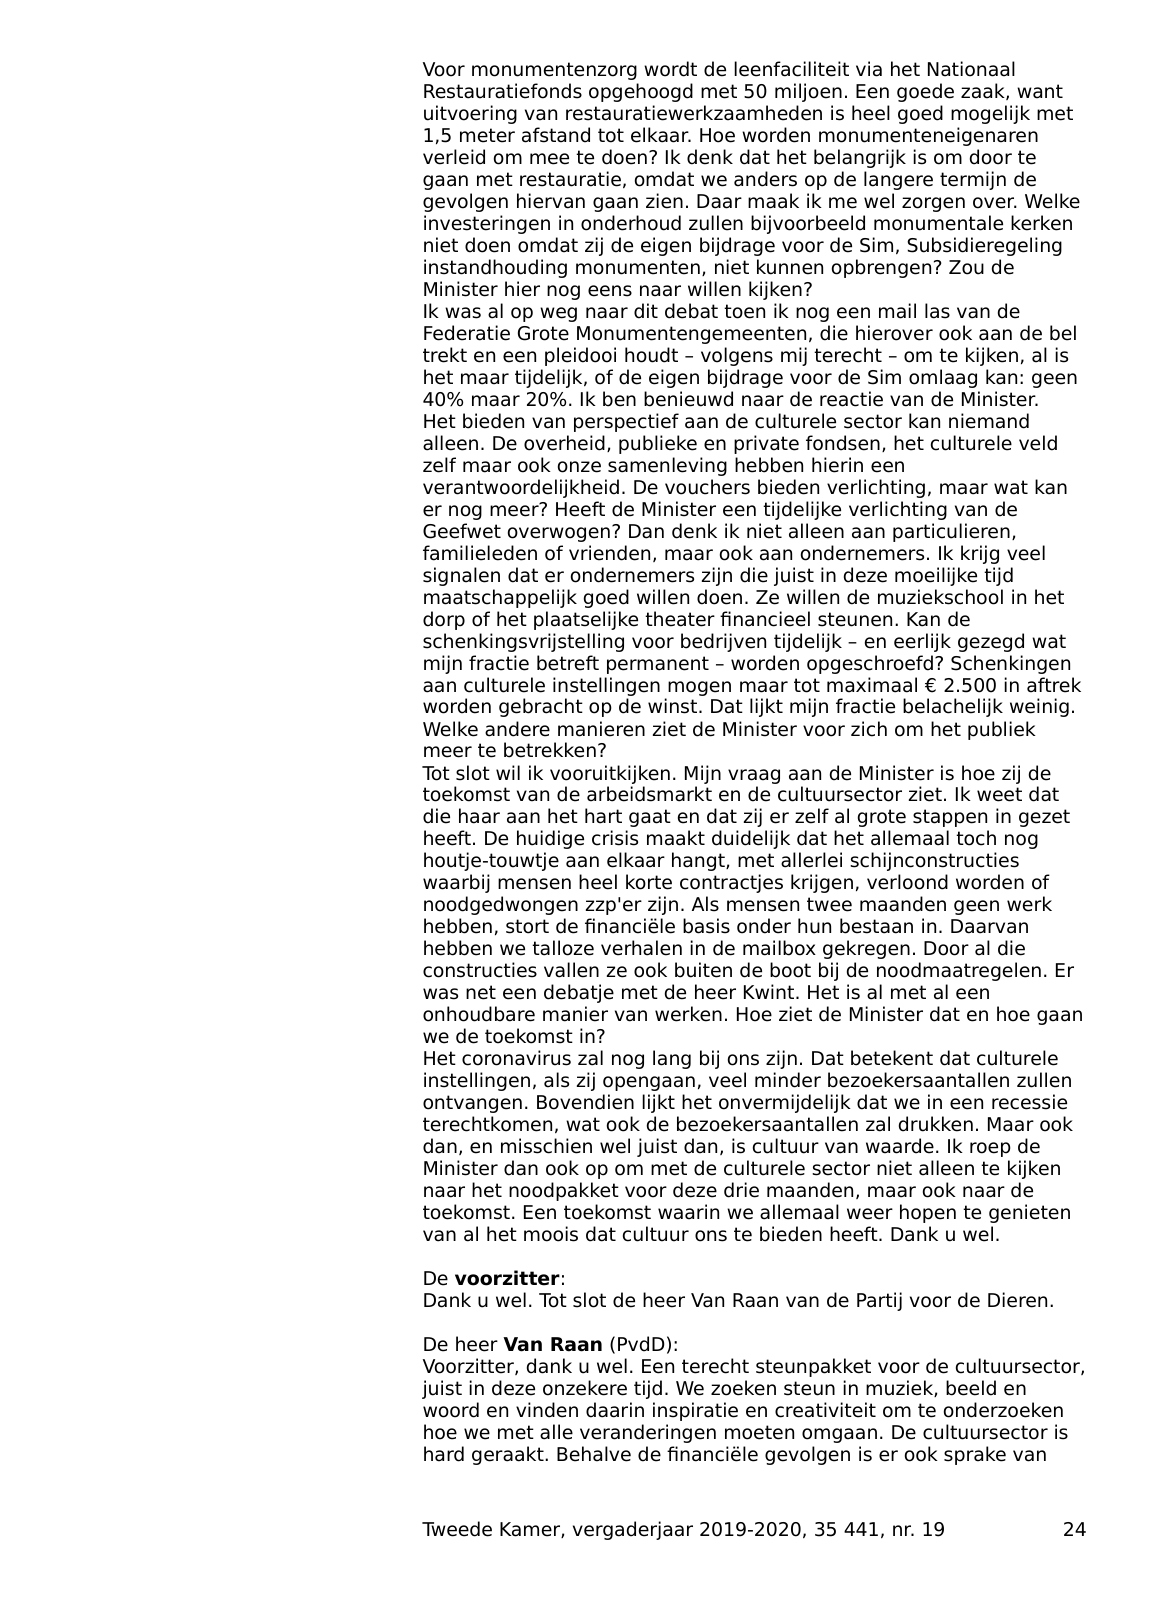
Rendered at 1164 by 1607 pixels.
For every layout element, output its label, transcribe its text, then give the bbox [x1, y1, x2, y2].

text De heer Van Raan (PvdD): [422, 1334, 1087, 1356]
text Het bieden van perspectief aan de culturele sector kan niemand alleen. De overheid, publieke en private fondsen, het culturele veld zelf maar ook onze samenleving hebben hierin een verantwoordelijkheid. De vouchers bieden verlichting, maar wat kan er nog meer? Heeft de Minister een tijdelijke verlichting van de Geefwet overwogen? Dan denk ik niet alleen aan particulieren, familieleden of vrienden, maar ook aan ondernemers. Ik krijg veel signalen dat er ondernemers zijn die juist in deze moeilijke tijd maatschappelijk goed willen doen. Ze willen de muziekschool in het dorp of het plaatselijke theater financieel steunen. Kan de schenkingsvrijstelling voor bedrijven tijdelijk – en eerlijk gezegd wat mijn fractie betreft permanent – worden opgeschroefd? Schenkingen aan culturele instellingen mogen maar tot maximaal € 2.500 in aftrek worden gebracht op de winst. Dat lijkt mijn fractie belachelijk weinig. Welke andere manieren ziet de Minister voor zich om het publiek meer te betrekken? [422, 411, 1087, 762]
text Voor monumentenzorg wordt de leenfaciliteit via het Nationaal Restauratiefonds opgehoogd met 50 miljoen. Een goede zaak, want uitvoering van restauratiewerkzaamheden is heel goed mogelijk met 1,5 meter afstand tot elkaar. Hoe worden monumenteneigenaren verleid om mee te doen? Ik denk dat het belangrijk is om door te gaan met restauratie, omdat we anders op de langere termijn de gevolgen hiervan gaan zien. Daar maak ik me wel zorgen over. Welke investeringen in onderhoud zullen bijvoorbeeld monumentale kerken niet doen omdat zij de eigen bijdrage voor de Sim, Subsidieregeling instandhouding monumenten, niet kunnen opbrengen? Zou de Minister hier nog eens naar willen kijken? [422, 59, 1087, 301]
text Dank u wel. Tot slot de heer Van Raan van de Partij voor de Dieren. [422, 1290, 1087, 1312]
text Ik was al op weg naar dit debat toen ik nog een mail las van de Federatie Grote Monumentengemeenten, die hierover ook aan de bel trekt en een pleidooi houdt – volgens mij terecht – om te kijken, al is het maar tijdelijk, of de eigen bijdrage voor de Sim omlaag kan: geen 40% maar 20%. Ik ben benieuwd naar de reactie van de Minister. [422, 301, 1087, 411]
text Tot slot wil ik vooruitkijken. Mijn vraag aan de Minister is hoe zij de toekomst van de arbeidsmarkt en de cultuursector ziet. Ik weet dat die haar aan het hart gaat en dat zij er zelf al grote stappen in gezet heeft. De huidige crisis maakt duidelijk dat het allemaal toch nog houtje-touwtje aan elkaar hangt, met allerlei schijnconstructies waarbij mensen heel korte contractjes krijgen, verloond worden of noodgedwongen zzp'er zijn. Als mensen twee maanden geen werk hebben, stort de financiële basis onder hun bestaan in. Daarvan hebben we talloze verhalen in de mailbox gekregen. Door al die constructies vallen ze ook buiten de boot bij de noodmaatregelen. Er was net een debatje met de heer Kwint. Het is al met al een onhoudbare manier van werken. Hoe ziet de Minister dat en hoe gaan we de toekomst in? [422, 762, 1087, 1048]
text De voorzitter: [422, 1268, 1087, 1290]
text Voorzitter, dank u wel. Een terecht steunpakket voor de cultuursector, juist in deze onzekere tijd. We zoeken steun in muziek, beeld en woord en vinden daarin inspiratie en creativiteit om te onderzoeken hoe we met alle veranderingen moeten omgaan. De cultuursector is hard geraakt. Behalve de financiële gevolgen is er ook sprake van [422, 1356, 1087, 1466]
text Het coronavirus zal nog lang bij ons zijn. Dat betekent dat culturele instellingen, als zij opengaan, veel minder bezoekersaantallen zullen ontvangen. Bovendien lijkt het onvermijdelijk dat we in een recessie terechtkomen, wat ook de bezoekersaantallen zal drukken. Maar ook dan, en misschien wel juist dan, is cultuur van waarde. Ik roep de Minister dan ook op om met de culturele sector niet alleen te kijken naar het noodpakket voor deze drie maanden, maar ook naar de toekomst. Een toekomst waarin we allemaal weer hopen te genieten van al het moois dat cultuur ons te bieden heeft. Dank u wel. [422, 1048, 1087, 1246]
